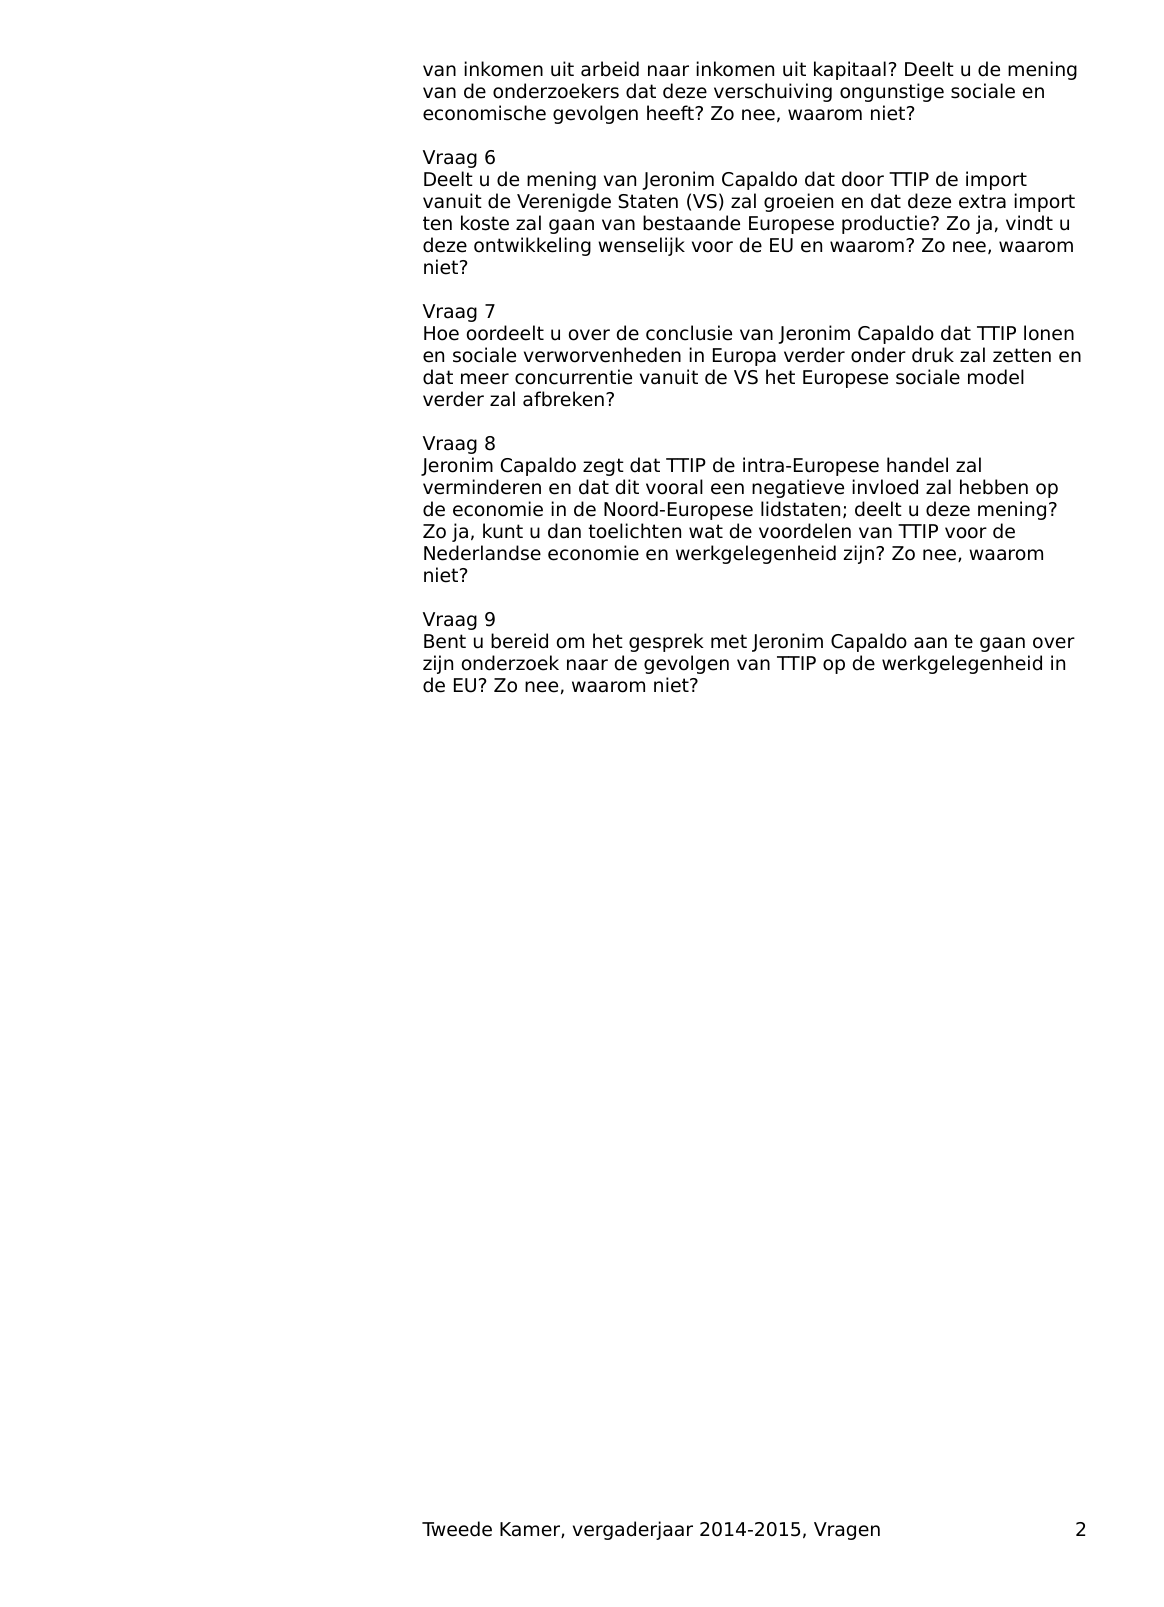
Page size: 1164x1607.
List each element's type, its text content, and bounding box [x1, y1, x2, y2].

text Vraag 8 [422, 433, 1087, 455]
text Hoe oordeelt u over de conclusie van Jeronim Capaldo dat TTIP lonen en sociale verworvenheden in Europa verder onder druk zal zetten en dat meer concurrentie vanuit de VS het Europese sociale model verder zal afbreken? [422, 323, 1087, 411]
text Bent u bereid om het gesprek met Jeronim Capaldo aan te gaan over zijn onderzoek naar de gevolgen van TTIP op de werkgelegenheid in de EU? Zo nee, waarom niet? [422, 631, 1087, 697]
text Vraag 9 [422, 609, 1087, 631]
text Deelt u de mening van Jeronim Capaldo dat door TTIP de import vanuit de Verenigde Staten (VS) zal groeien en dat deze extra import ten koste zal gaan van bestaande Europese productie? Zo ja, vindt u deze ontwikkeling wenselijk voor de EU en waarom? Zo nee, waarom niet? [422, 169, 1087, 279]
text Jeronim Capaldo zegt dat TTIP de intra-Europese handel zal verminderen en dat dit vooral een negatieve invloed zal hebben op de economie in de Noord-Europese lidstaten; deelt u deze mening? Zo ja, kunt u dan toelichten wat de voordelen van TTIP voor de Nederlandse economie en werkgelegenheid zijn? Zo nee, waarom niet? [422, 455, 1087, 587]
text Vraag 6 [422, 147, 1087, 169]
text van inkomen uit arbeid naar inkomen uit kapitaal? Deelt u de mening van de onderzoekers dat deze verschuiving ongunstige sociale en economische gevolgen heeft? Zo nee, waarom niet? [422, 59, 1087, 125]
text Vraag 7 [422, 301, 1087, 323]
